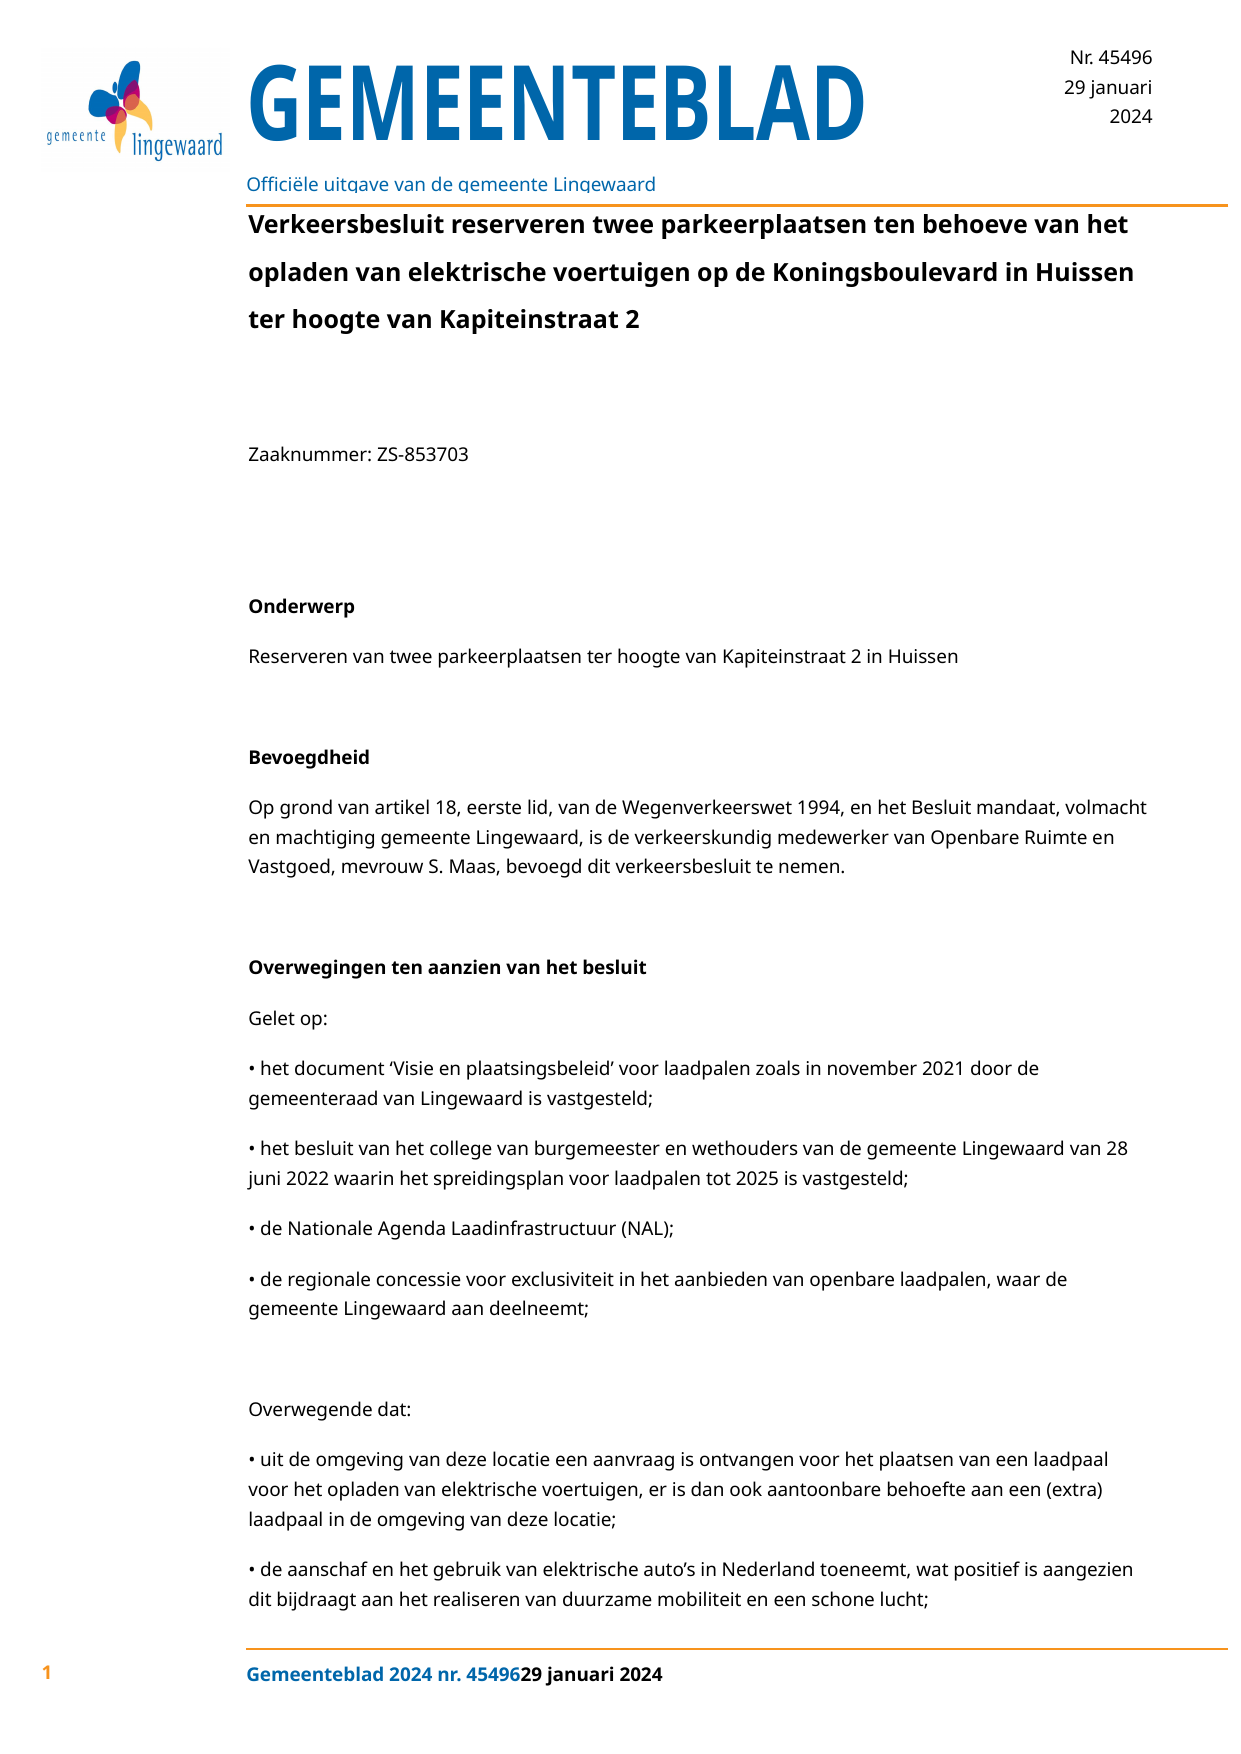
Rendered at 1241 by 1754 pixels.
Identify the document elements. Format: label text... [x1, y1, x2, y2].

text Onderwerp [248, 593, 1152, 619]
text • de aanschaf en het gebruik van elektrische auto’s in Nederland toeneemt, wat positief is aangezien dit bijdraagt aan het realiseren van duurzame mobiliteit en een schone lucht; [248, 1556, 1152, 1612]
text • de Nationale Agenda Laadinfrastructuur (NAL); [248, 1215, 1152, 1241]
text Verkeersbesluit reserveren twee parkeerplaatsen ten behoeve van het opladen van elektrische voertuigen op de Koningsboulevard in Huissen ter hoogte van Kapiteinstraat 2 [248, 207, 1152, 336]
text Zaaknummer: ZS-853703 [248, 442, 1152, 467]
text Reserveren van twee parkeerplaatsen ter hoogte van Kapiteinstraat 2 in Huissen [248, 643, 1152, 669]
text Op grond van artikel 18, eerste lid, van de Wegenverkeerswet 1994, en het Besluit mandaat, volmacht en machtiging gemeente Lingewaard, is de verkeerskundig medewerker van Openbare Ruimte en Vastgoed, mevrouw S. Maas, bevoegd dit verkeersbesluit te nemen. [248, 794, 1152, 879]
text Gelet op: [248, 1005, 1152, 1031]
text Overwegende dat: [248, 1396, 1152, 1422]
text • het document ‘Visie en plaatsingsbeleid’ voor laadpalen zoals in november 2021 door de gemeenteraad van Lingewaard is vastgesteld; [248, 1055, 1152, 1111]
picture [41, 47, 231, 172]
text • de regionale concessie voor exclusiviteit in het aanbieden van openbare laadpalen, waar de gemeente Lingewaard aan deelneemt; [248, 1266, 1152, 1321]
text Overwegingen ten aanzien van het besluit [248, 954, 1152, 980]
text Bevoegdheid [248, 744, 1152, 770]
text • het besluit van het college van burgemeester en wethouders van de gemeente Lingewaard van 28 juni 2022 waarin het spreidingsplan voor laadpalen tot 2025 is vastgesteld; [248, 1135, 1152, 1191]
text • uit de omgeving van deze locatie een aanvraag is ontvangen voor het plaatsen van een laadpaal voor het opladen van elektrische voertuigen, er is dan ook aantoonbare behoefte aan een (extra) laadpaal in de omgeving van deze locatie; [248, 1447, 1152, 1532]
